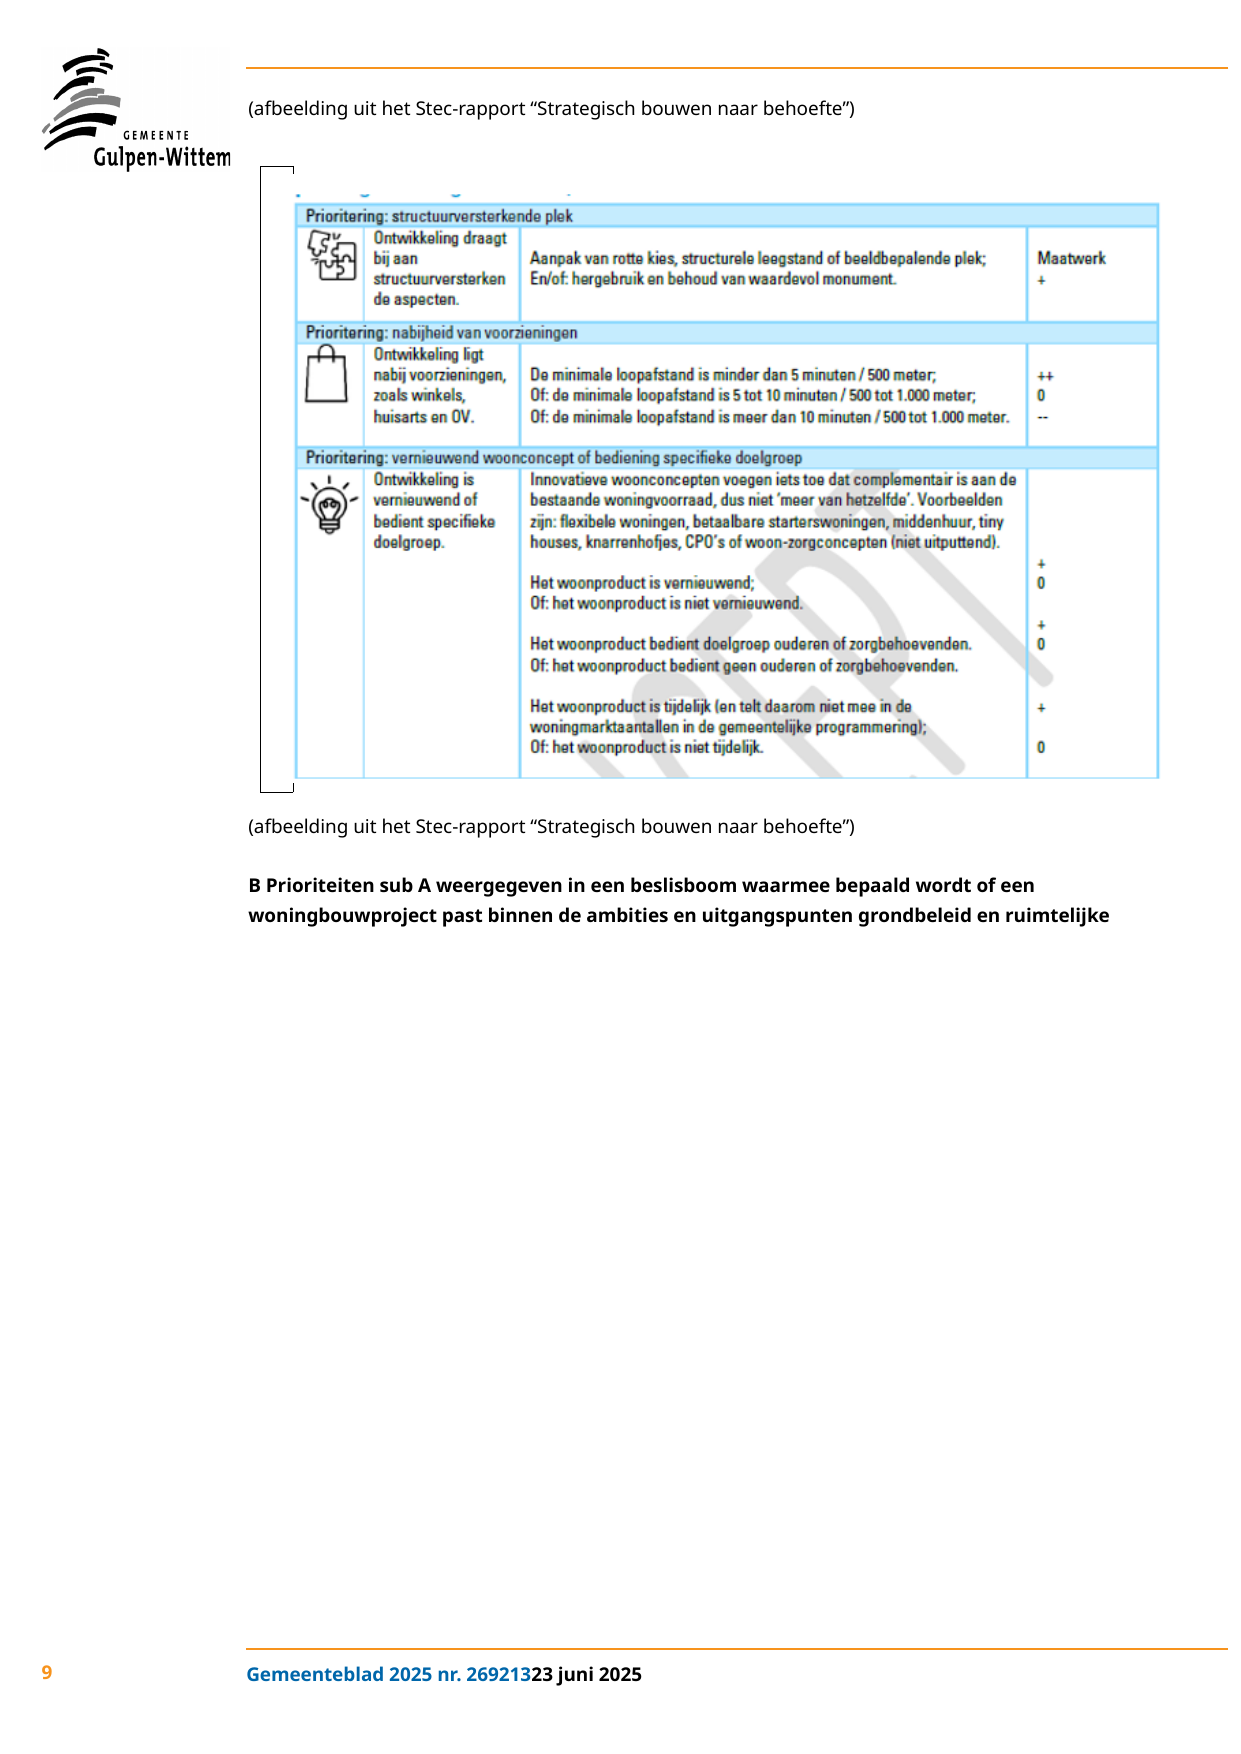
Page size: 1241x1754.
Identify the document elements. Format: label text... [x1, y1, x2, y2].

picture [268, 174, 1173, 783]
text (afbeelding uit het Stec-rapport “Strategisch bouwen naar behoefte”) [248, 813, 1152, 839]
text (afbeelding uit het Stec-rapport “Strategisch bouwen naar behoefte”) [248, 95, 1152, 121]
text B Prioriteiten sub A weergegeven in een beslisboom waarmee bepaald wordt of een woningbouwproject past binnen de ambities en uitgangspunten grondbeleid en ruimtelijke [248, 872, 1152, 928]
picture [41, 47, 231, 172]
